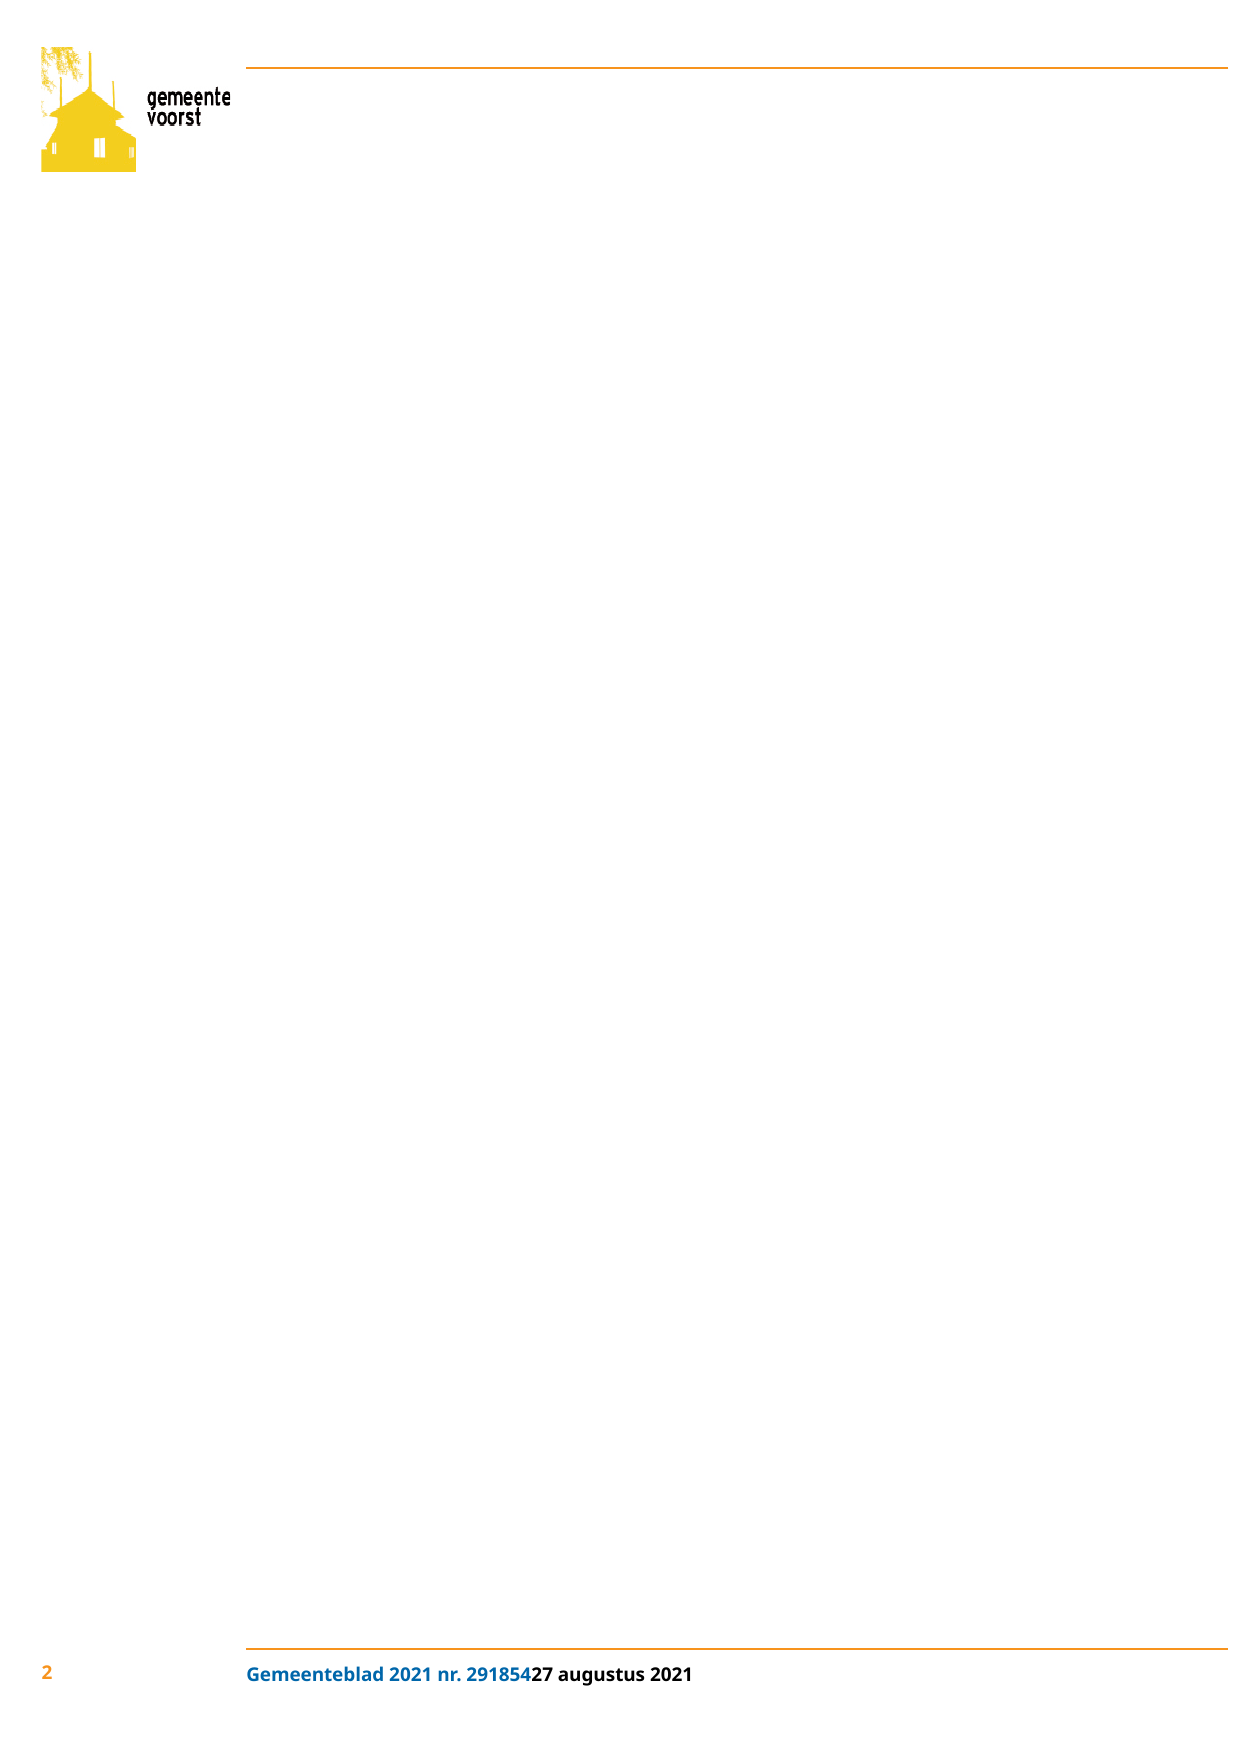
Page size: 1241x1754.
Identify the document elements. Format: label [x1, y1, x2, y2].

picture [41, 47, 231, 172]
